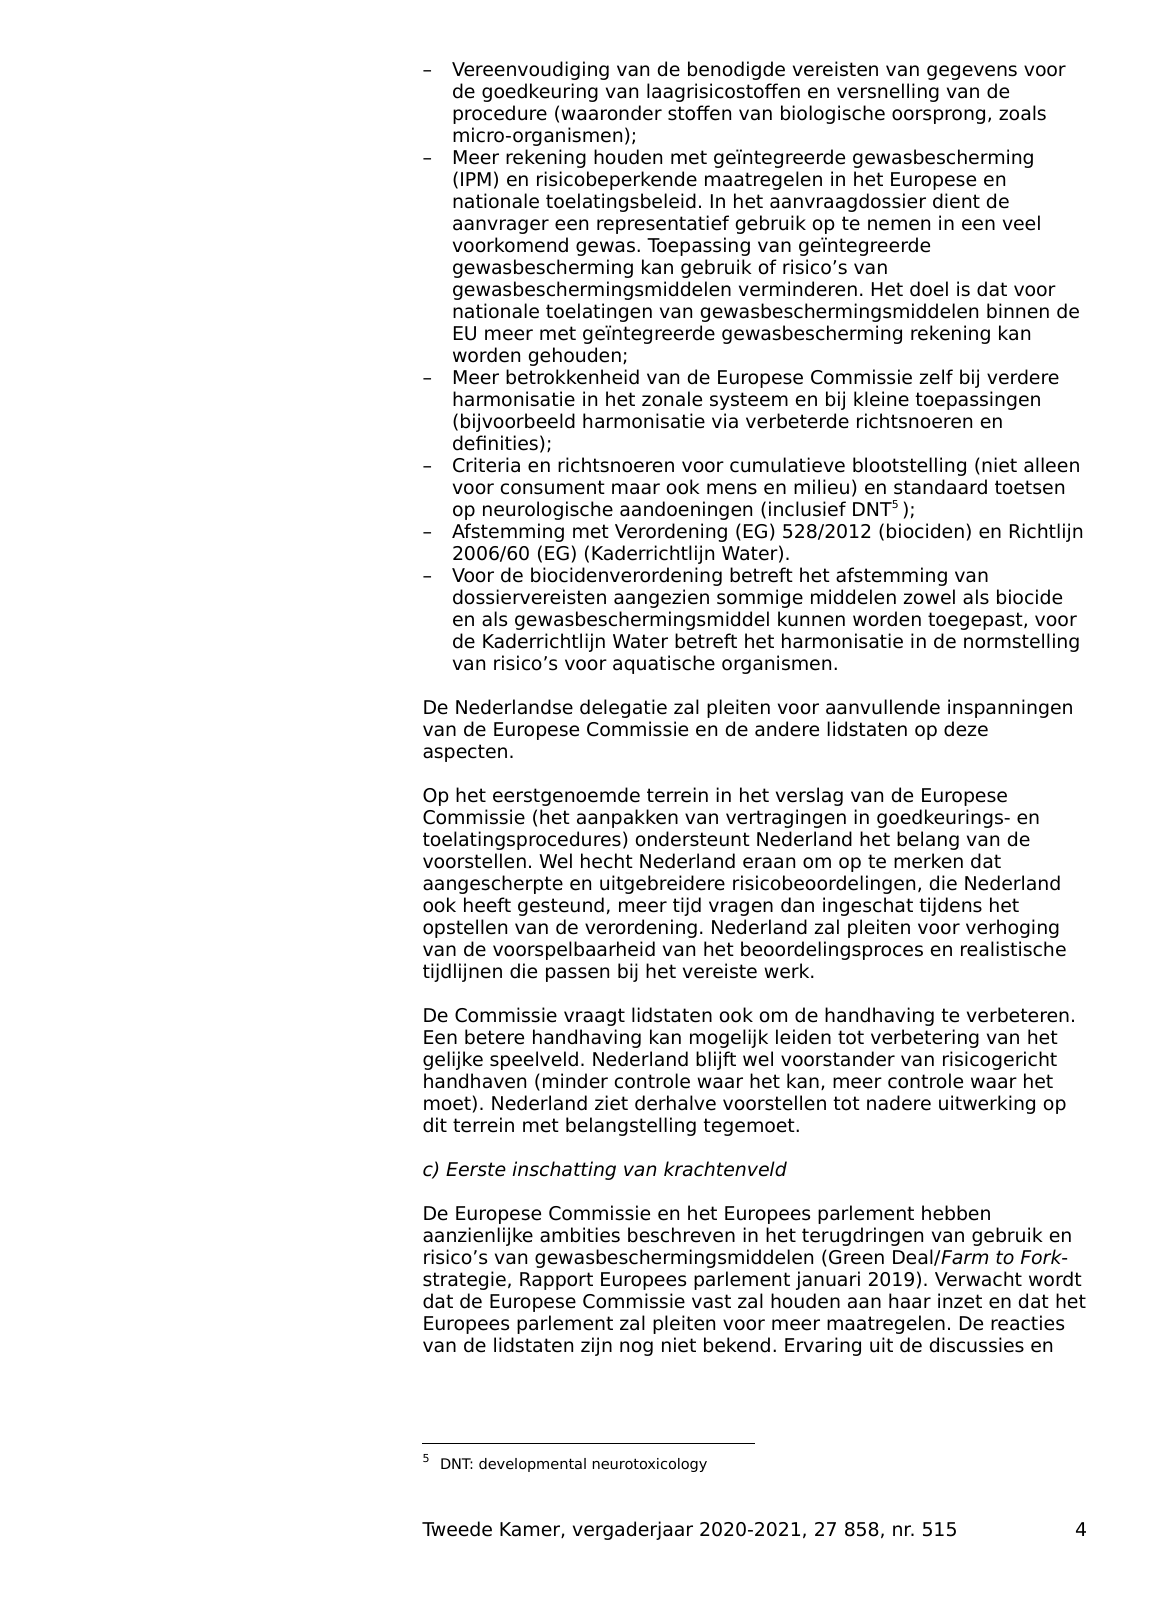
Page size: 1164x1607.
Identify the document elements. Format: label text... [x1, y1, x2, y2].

text De Europese Commissie en het Europees parlement hebben aanzienlijke ambities beschreven in het terugdringen van gebruik en risico’s van gewasbeschermingsmiddelen (Green Deal/Farm to Fork-strategie, Rapport Europees parlement januari 2019). Verwacht wordt dat de Europese Commissie vast zal houden aan haar inzet en dat het Europees parlement zal pleiten voor meer maatregelen. De reacties van de lidstaten zijn nog niet bekend. Ervaring uit de discussies en [422, 1203, 1087, 1357]
subtitle c) Eerste inschatting van krachtenveld [422, 1159, 1087, 1181]
text De Nederlandse delegatie zal pleiten voor aanvullende inspanningen van de Europese Commissie en de andere lidstaten op deze aspecten. [422, 697, 1087, 763]
text Op het eerstgenoemde terrein in het verslag van de Europese Commissie (het aanpakken van vertragingen in goedkeurings- en toelatingsprocedures) ondersteunt Nederland het belang van de voorstellen. Wel hecht Nederland eraan om op te merken dat aangescherpte en uitgebreidere risicobeoordelingen, die Nederland ook heeft gesteund, meer tijd vragen dan ingeschat tijdens het opstellen van de verordening. Nederland zal pleiten voor verhoging van de voorspelbaarheid van het beoordelingsproces en realistische tijdlijnen die passen bij het vereiste werk. [422, 785, 1087, 983]
text – Vereenvoudiging van de benodigde vereisten van gegevens voor de goedkeuring van laagrisicostoffen en versnelling van de procedure (waaronder stoffen van biologische oorsprong, zoals micro-organismen); [422, 59, 1087, 147]
text – Criteria en richtsnoeren voor cumulatieve blootstelling (niet alleen voor consument maar ook mens en milieu) en standaard toetsen op neurologische aandoeningen (inclusief DNT); [422, 455, 1087, 521]
text – Afstemming met Verordening (EG) 528/2012 (biociden) en Richtlijn 2006/60 (EG) (Kaderrichtlijn Water). [422, 521, 1087, 564]
text – Voor de biocidenverordening betreft het afstemming van dossiervereisten aangezien sommige middelen zowel als biocide en als gewasbeschermingsmiddel kunnen worden toegepast, voor de Kaderrichtlijn Water betreft het harmonisatie in de normstelling van risico’s voor aquatische organismen. [422, 564, 1087, 674]
text – Meer rekening houden met geïntegreerde gewasbescherming (IPM) en risicobeperkende maatregelen in het Europese en nationale toelatingsbeleid. In het aanvraagdossier dient de aanvrager een representatief gebruik op te nemen in een veel voorkomend gewas. Toepassing van geïntegreerde gewasbescherming kan gebruik of risico’s van gewasbeschermingsmiddelen verminderen. Het doel is dat voor nationale toelatingen van gewasbeschermingsmiddelen binnen de EU meer met geïntegreerde gewasbescherming rekening kan worden gehouden; [422, 147, 1087, 367]
text – Meer betrokkenheid van de Europese Commissie zelf bij verdere harmonisatie in het zonale systeem en bij kleine toepassingen (bijvoorbeeld harmonisatie via verbeterde richtsnoeren en definities); [422, 367, 1087, 455]
text De Commissie vraagt lidstaten ook om de handhaving te verbeteren. Een betere handhaving kan mogelijk leiden tot verbetering van het gelijke speelveld. Nederland blijft wel voorstander van risicogericht handhaven (minder controle waar het kan, meer controle waar het moet). Nederland ziet derhalve voorstellen tot nadere uitwerking op dit terrein met belangstelling tegemoet. [422, 1005, 1087, 1137]
text DNT: developmental neurotoxicology [422, 1452, 1087, 1474]
